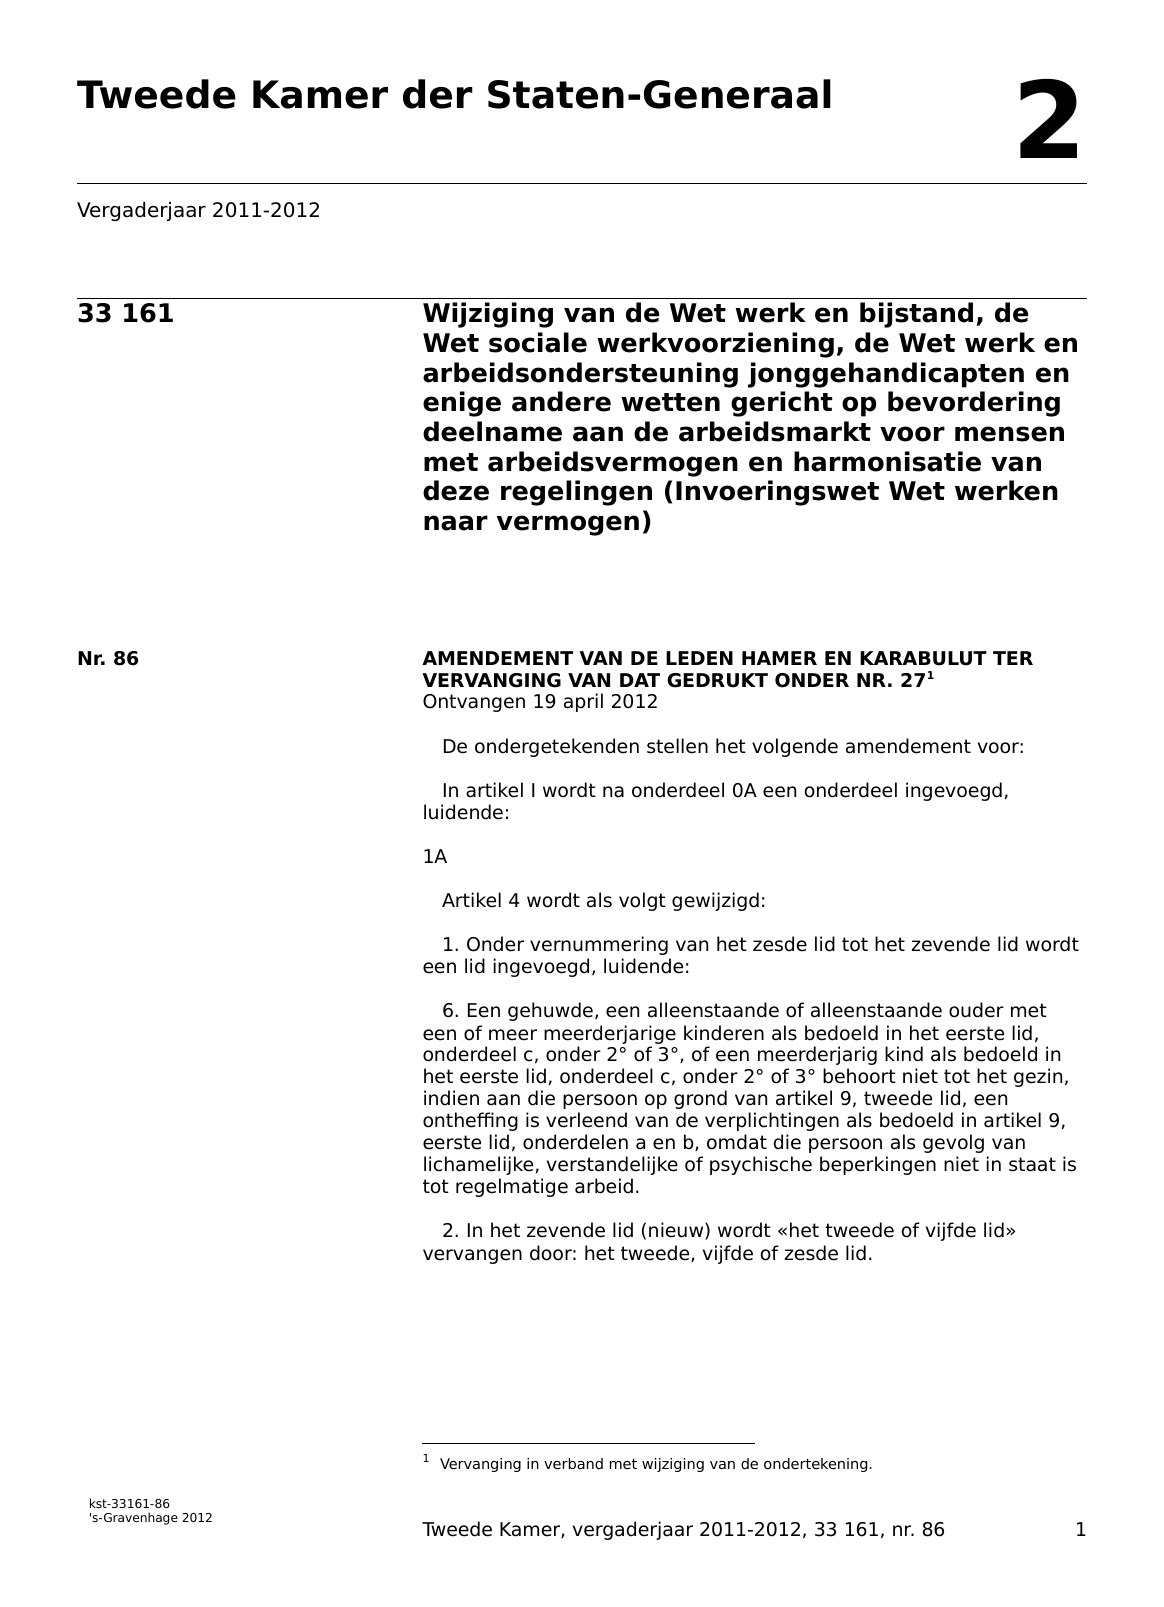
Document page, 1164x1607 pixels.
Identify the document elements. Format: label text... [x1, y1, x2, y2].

text 1. Onder vernummering van het zesde lid tot het zevende lid wordt een lid ingevoegd, luidende: [422, 934, 1087, 978]
text 1A [422, 846, 1087, 868]
subtitle Nr. 86 AMENDEMENT VAN DE LEDEN HAMER EN KARABULUT TER VERVANGING VAN DAT GEDRUKT ONDER NR. 27 [77, 647, 1087, 691]
text In artikel I wordt na onderdeel 0A een onderdeel ingevoegd, luidende: [422, 780, 1087, 824]
subtitle 33 161 Wijziging van de Wet werk en bijstand, de Wet sociale werkvoorziening, de Wet werk en arbeidsondersteuning jonggehandicapten en enige andere wetten gericht op bevordering deelname aan de arbeidsmarkt voor mensen met arbeidsvermogen en harmonisatie van deze regelingen (Invoeringswet Wet werken naar vermogen) [77, 299, 1087, 536]
text 's-Gravenhage 2012 [88, 1511, 323, 1525]
table_header Tweede Kamer der Staten-Generaal [77, 59, 886, 183]
text Artikel 4 wordt als volgt gewijzigd: [422, 890, 1087, 912]
table_cell Vergaderjaar 2011-2012 [77, 184, 1087, 298]
text 6. Een gehuwde, een alleenstaande of alleenstaande ouder met een of meer meerderjarige kinderen als bedoeld in het eerste lid, onderdeel c, onder 2° of 3°, of een meerderjarig kind als bedoeld in het eerste lid, onderdeel c, onder 2° of 3° behoort niet tot het gezin, indien aan die persoon op grond van artikel 9, tweede lid, een ontheffing is verleend van de verplichtingen als bedoeld in artikel 9, eerste lid, onderdelen a en b, omdat die persoon als gevolg van lichamelijke, verstandelijke of psychische beperkingen niet in staat is tot regelmatige arbeid. [422, 1000, 1087, 1198]
text kst-33161-86 [88, 1497, 323, 1511]
text 2. In het zevende lid (nieuw) wordt «het tweede of vijfde lid» vervangen door: het tweede, vijfde of zesde lid. [422, 1220, 1087, 1264]
table_header 2 [886, 59, 1087, 183]
text De ondergetekenden stellen het volgende amendement voor: [422, 736, 1087, 758]
text Ontvangen 19 april 2012 [422, 691, 1087, 713]
text Vervanging in verband met wijziging van de ondertekening. [422, 1452, 1087, 1474]
